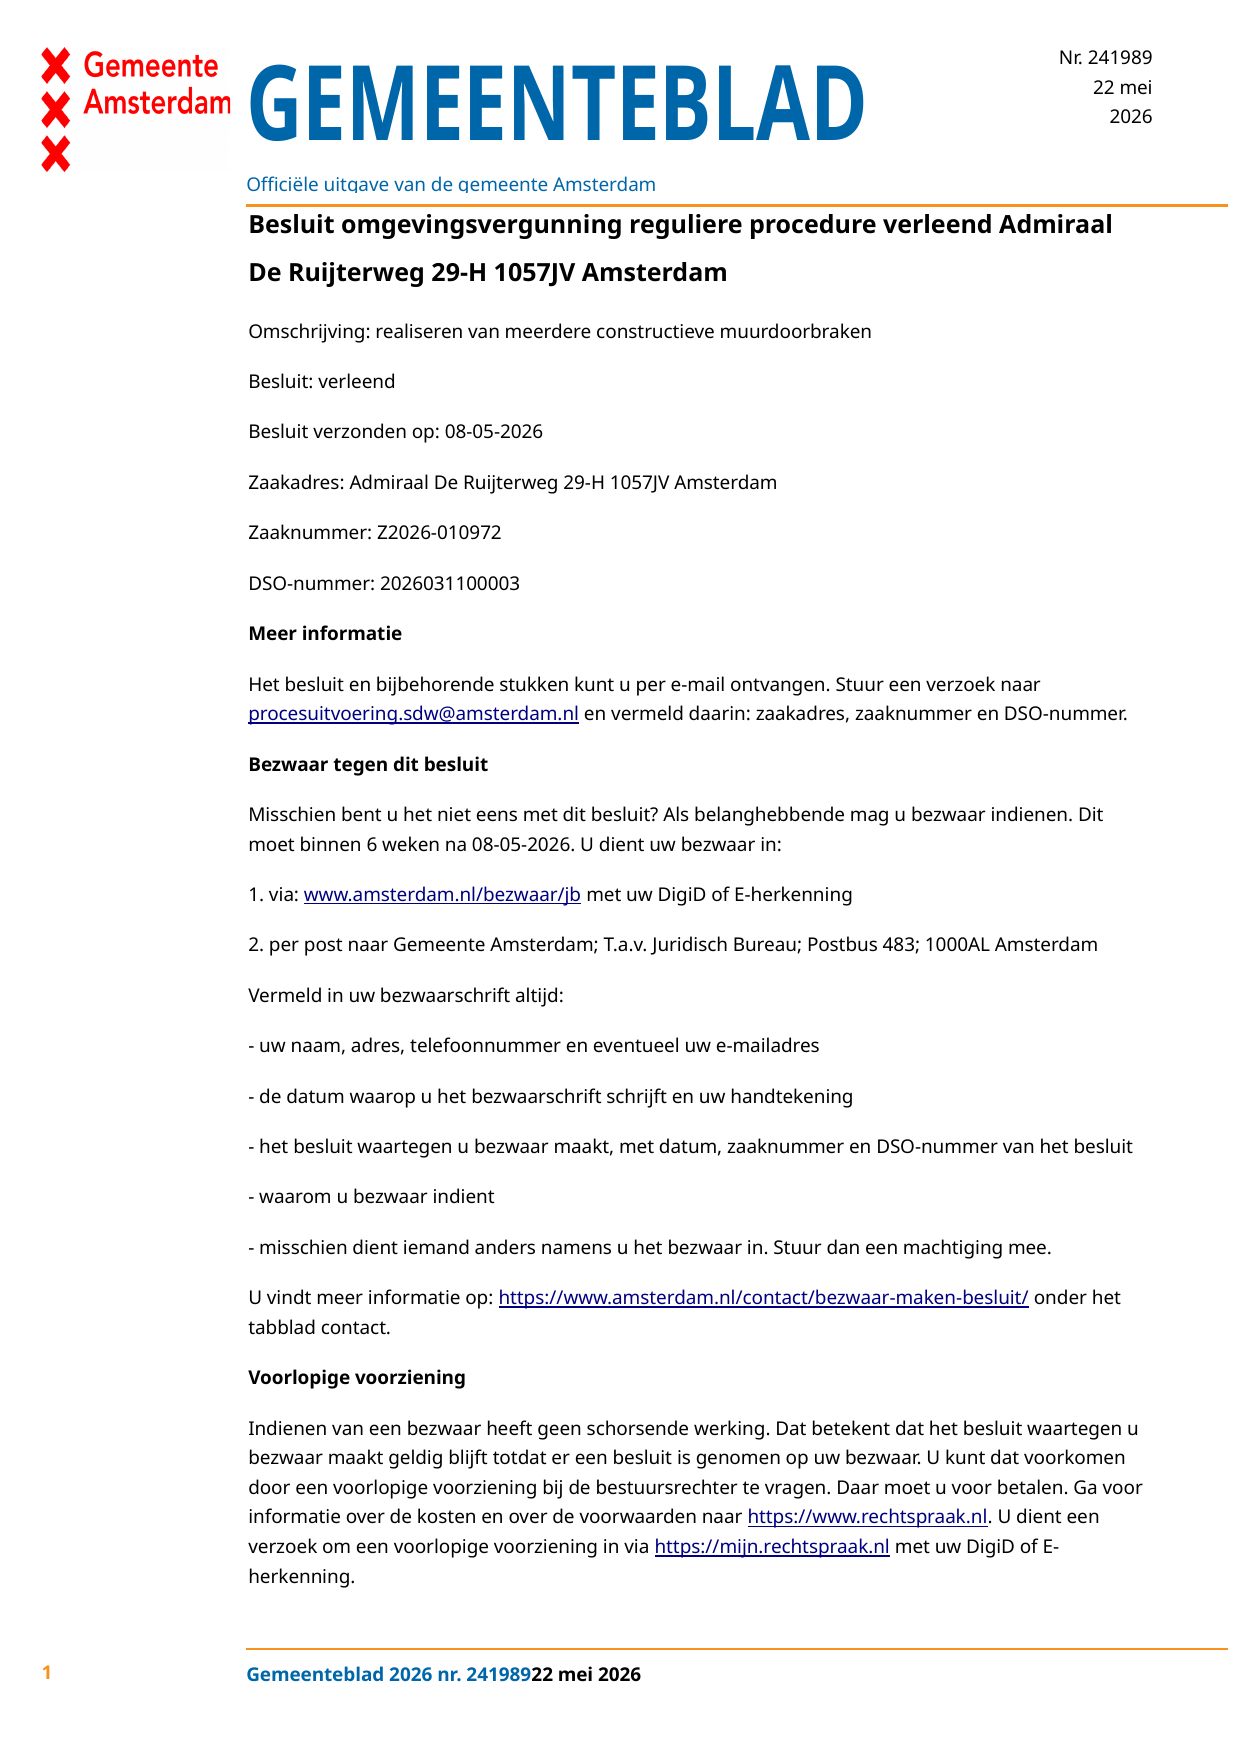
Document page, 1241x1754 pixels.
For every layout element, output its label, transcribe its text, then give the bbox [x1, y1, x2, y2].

text Bezwaar tegen dit besluit [248, 751, 1152, 777]
text Besluit verzonden op: 08-05-2026 [248, 419, 1152, 444]
text 2. per post naar Gemeente Amsterdam; T.a.v. Juridisch Bureau; Postbus 483; 1000AL Amsterdam [248, 932, 1152, 957]
text 1. via: www.amsterdam.nl/bezwaar/jb met uw DigiD of E-herkenning [248, 881, 1152, 907]
text Voorlopige voorziening [248, 1364, 1152, 1390]
text - misschien dient iemand anders namens u het bezwaar in. Stuur dan een machtiging mee. [248, 1234, 1152, 1260]
text Besluit omgevingsvergunning reguliere procedure verleend Admiraal De Ruijterweg 29-H 1057JV Amsterdam [248, 207, 1152, 288]
text Zaaknummer: Z2026-010972 [248, 519, 1152, 545]
text Zaakadres: Admiraal De Ruijterweg 29-H 1057JV Amsterdam [248, 469, 1152, 495]
text Indienen van een bezwaar heeft geen schorsende werking. Dat betekent dat het besluit waartegen u bezwaar maakt geldig blijft totdat er een besluit is genomen op uw bezwaar. U kunt dat voorkomen door een voorlopige voorziening bij de bestuursrechter te vragen. Daar moet u voor betalen. Ga voor informatie over de kosten en over de voorwaarden naar https://www.rechtspraak.nl. U dient een verzoek om een voorlopige voorziening in via https://mijn.rechtspraak.nl met uw DigiD of E-herkenning. [248, 1415, 1152, 1589]
text Omschrijving: realiseren van meerdere constructieve muurdoorbraken [248, 318, 1152, 344]
text DSO-nummer: 2026031100003 [248, 570, 1152, 596]
text - het besluit waartegen u bezwaar maakt, met datum, zaaknummer en DSO-nummer van het besluit [248, 1133, 1152, 1159]
text - de datum waarop u het bezwaarschrift schrijft en uw handtekening [248, 1083, 1152, 1109]
text Besluit: verleend [248, 368, 1152, 394]
text - uw naam, adres, telefoonnummer en eventueel uw e-mailadres [248, 1032, 1152, 1058]
text - waarom u bezwaar indient [248, 1184, 1152, 1209]
text Het besluit en bijbehorende stukken kunt u per e-mail ontvangen. Stuur een verzoek naar procesuitvoering.sdw@amsterdam.nl en vermeld daarin: zaakadres, zaaknummer en DSO-nummer. [248, 671, 1152, 726]
picture [41, 47, 231, 172]
text Meer informatie [248, 620, 1152, 646]
text U vindt meer informatie op: https://www.amsterdam.nl/contact/bezwaar-maken-besluit/ onder het tabblad contact. [248, 1284, 1152, 1340]
text Vermeld in uw bezwaarschrift altijd: [248, 982, 1152, 1008]
text Misschien bent u het niet eens met dit besluit? Als belanghebbende mag u bezwaar indienen. Dit moet binnen 6 weken na 08-05-2026. U dient uw bezwaar in: [248, 801, 1152, 857]
